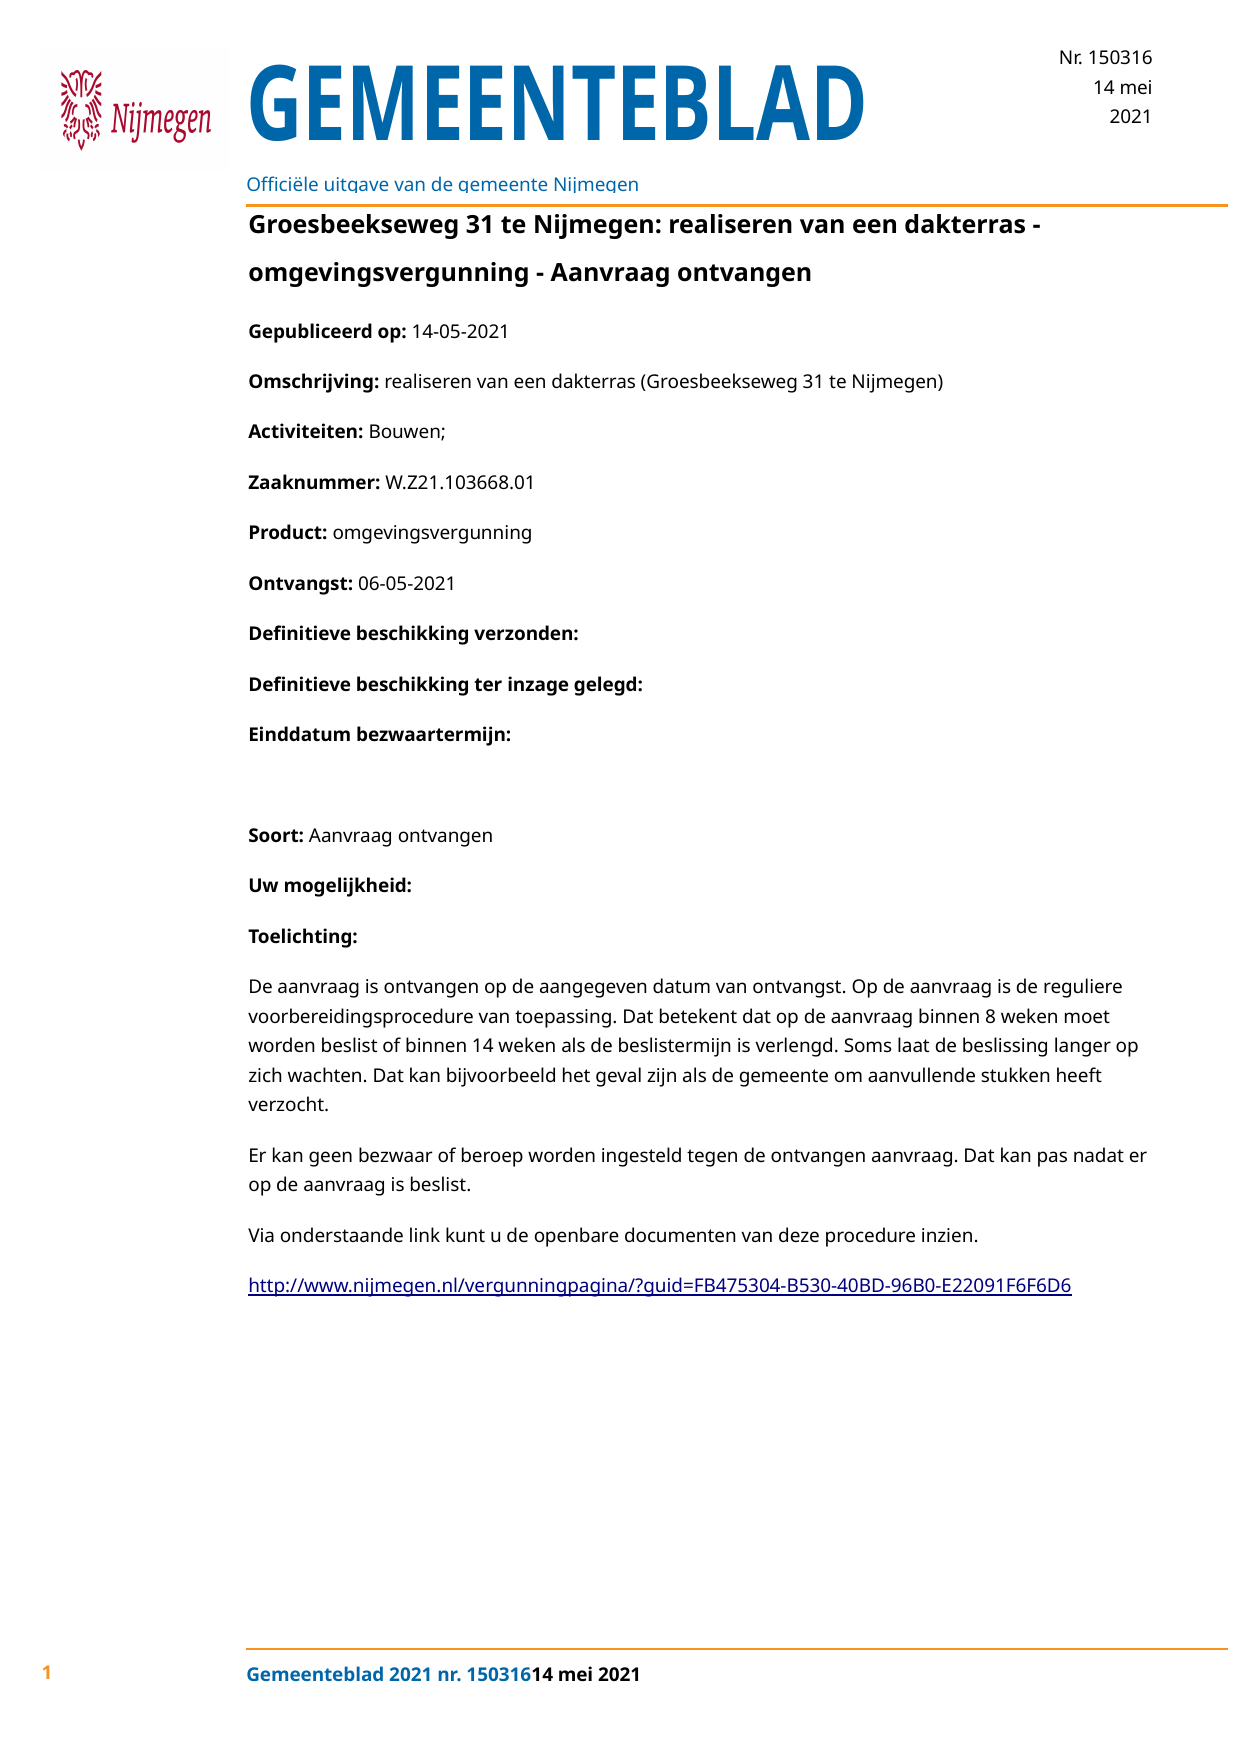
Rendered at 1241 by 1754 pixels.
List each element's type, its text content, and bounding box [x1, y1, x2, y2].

text Definitieve beschikking ter inzage gelegd: [248, 671, 1152, 697]
text Er kan geen bezwaar of beroep worden ingesteld tegen de ontvangen aanvraag. Dat kan pas nadat er op de aanvraag is beslist. [248, 1142, 1152, 1197]
text Via onderstaande link kunt u de openbare documenten van deze procedure inzien. [248, 1222, 1152, 1248]
text Gepubliceerd op: 14-05-2021 [248, 318, 1152, 344]
text Zaaknummer: W.Z21.103668.01 [248, 469, 1152, 495]
text http://www.nijmegen.nl/vergunningpagina/?guid=FB475304-B530-40BD-96B0-E22091F6F6D6 [248, 1272, 1152, 1298]
text Einddatum bezwaartermijn: [248, 721, 1152, 747]
text Uw mogelijkheid: [248, 872, 1152, 898]
text Activiteiten: Bouwen; [248, 419, 1152, 444]
text Product: omgevingsvergunning [248, 519, 1152, 545]
text De aanvraag is ontvangen op de aangegeven datum van ontvangst. Op de aanvraag is de reguliere voorbereidingsprocedure van toepassing. Dat betekent dat op de aanvraag binnen 8 weken moet worden beslist of binnen 14 weken als de beslistermijn is verlengd. Soms laat de beslissing langer op zich wachten. Dat kan bijvoorbeeld het geval zijn als de gemeente om aanvullende stukken heeft verzocht. [248, 973, 1152, 1117]
text Definitieve beschikking verzonden: [248, 620, 1152, 646]
picture [41, 47, 231, 172]
text Soort: Aanvraag ontvangen [248, 822, 1152, 848]
text Toelichting: [248, 923, 1152, 949]
text Omschrijving: realiseren van een dakterras (Groesbeekseweg 31 te Nijmegen) [248, 368, 1152, 394]
text Groesbeekseweg 31 te Nijmegen: realiseren van een dakterras - omgevingsvergunning - Aanvraag ontvangen [248, 207, 1152, 288]
text Ontvangst: 06-05-2021 [248, 570, 1152, 596]
